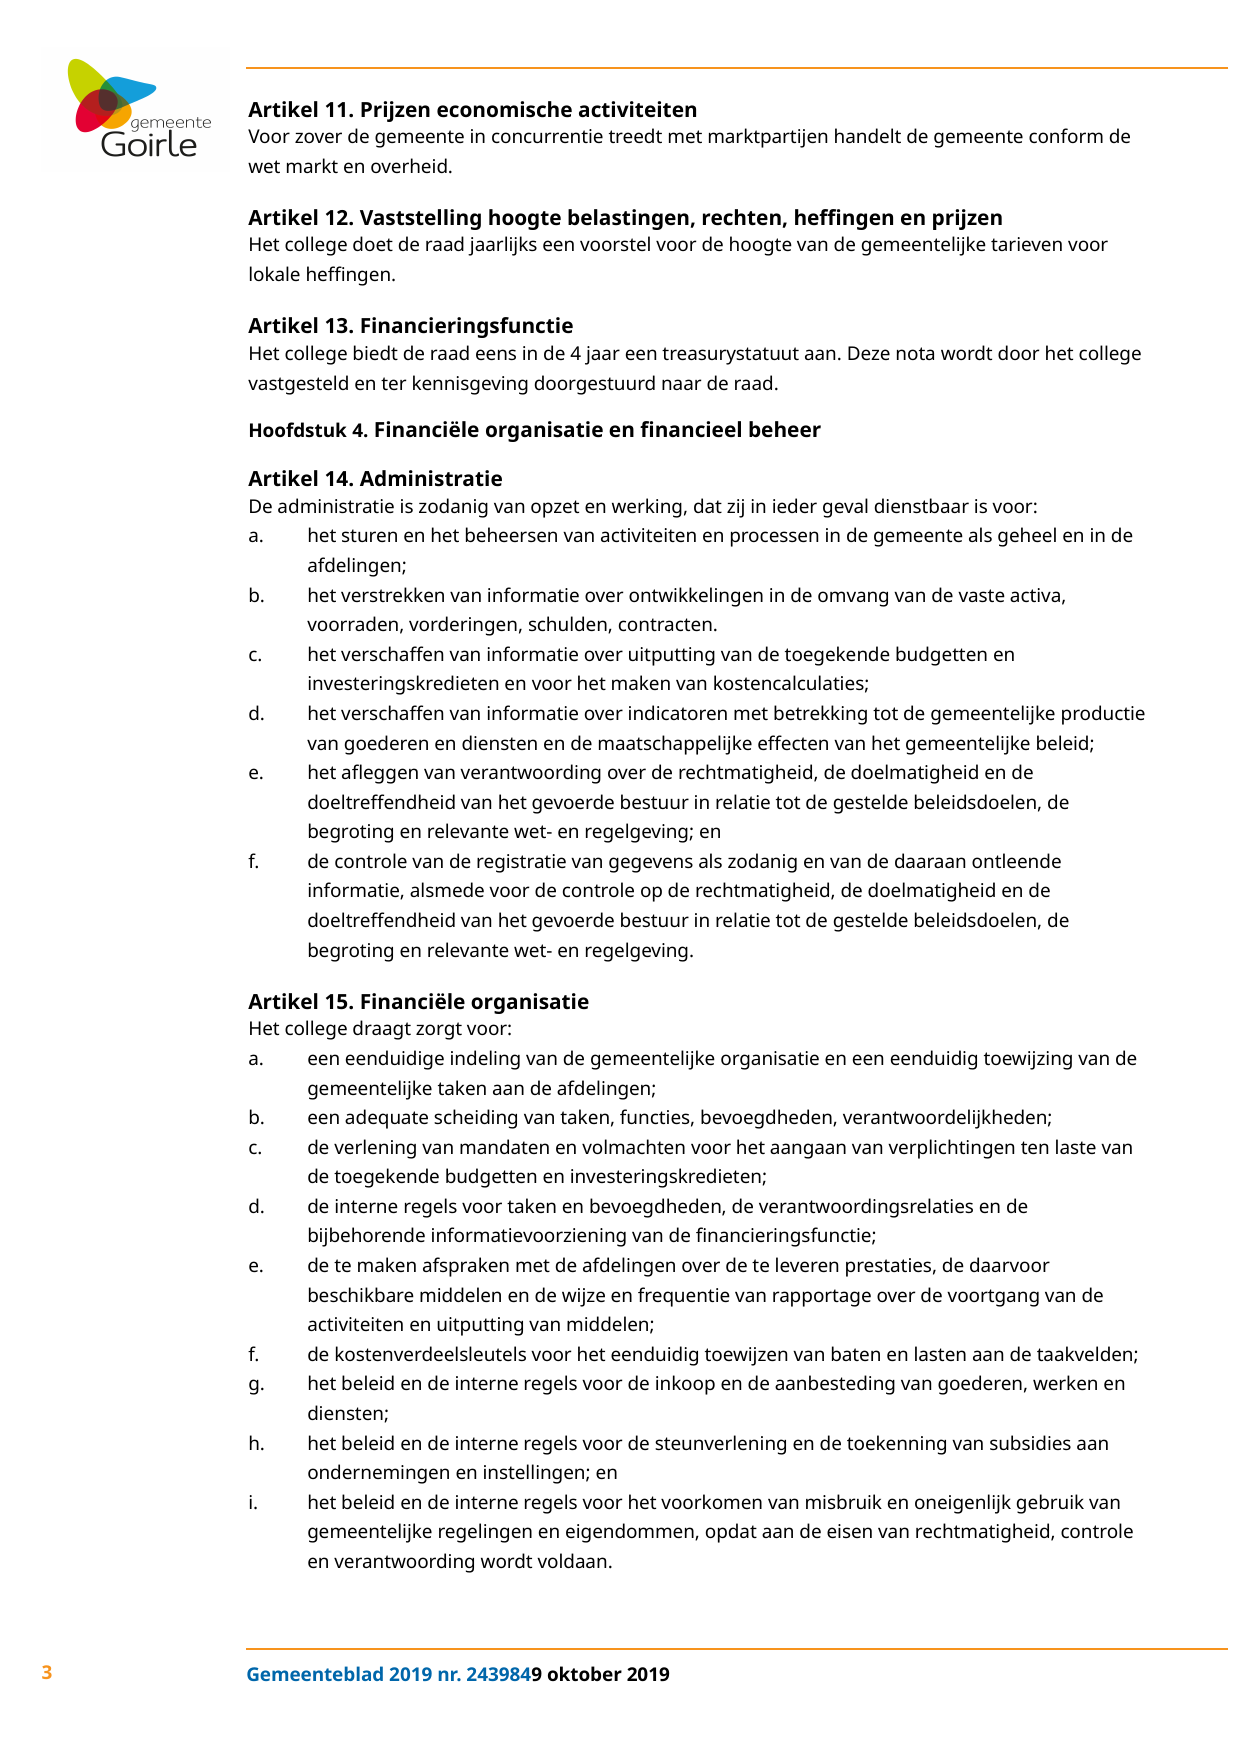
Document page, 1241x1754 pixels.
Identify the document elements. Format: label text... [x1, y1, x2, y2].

list het afleggen van verantwoording over de rechtmatigheid, de doelmatigheid en de doeltreffendheid van het gevoerde bestuur in relatie tot de gestelde beleidsdoelen, de begroting en relevante wet- en regelgeving; en [248, 759, 1152, 844]
list het verstrekken van informatie over ontwikkelingen in de omvang van de vaste activa, voorraden, vorderingen, schulden, contracten. [248, 582, 1152, 637]
text Het college draagt zorgt voor: [248, 1016, 1152, 1041]
list een adequate scheiding van taken, functies, bevoegdheden, verantwoordelijkheden; [248, 1104, 1152, 1130]
list de verlening van mandaten en volmachten voor het aangaan van verplichtingen ten laste van de toegekende budgetten en investeringskredieten; [248, 1134, 1152, 1189]
list het sturen en het beheersen van activiteiten en processen in de gemeente als geheel en in de afdelingen; [248, 523, 1152, 578]
list het verschaffen van informatie over uitputting van de toegekende budgetten en investeringskredieten en voor het maken van kostencalculaties; [248, 641, 1152, 696]
text Voor zover de gemeente in concurrentie treedt met marktpartijen handelt de gemeente conform de wet markt en overheid. [248, 123, 1152, 178]
list het beleid en de interne regels voor de steunverlening en de toekenning van subsidies aan ondernemingen en instellingen; en [248, 1430, 1152, 1485]
text Artikel 14. Administratie [248, 464, 1152, 493]
text Artikel 15. Financiële organisatie [248, 987, 1152, 1016]
text Het college biedt de raad eens in de 4 jaar een treasurystatuut aan. Deze nota wordt door het college vastgesteld en ter kennisgeving doorgestuurd naar de raad. [248, 340, 1152, 395]
list de controle van de registratie van gegevens als zodanig en van de daaraan ontleende informatie, alsmede voor de controle op de rechtmatigheid, de doelmatigheid en de doeltreffendheid van het gevoerde bestuur in relatie tot de gestelde beleidsdoelen, de begroting en relevante wet- en regelgeving. [248, 848, 1152, 962]
text Artikel 11. Prijzen economische activiteiten [248, 95, 1152, 123]
list de kostenverdeelsleutels voor het eenduidig toewijzen van baten en lasten aan de taakvelden; [248, 1341, 1152, 1367]
text Het college doet de raad jaarlijks een voorstel voor de hoogte van de gemeentelijke tarieven voor lokale heffingen. [248, 232, 1152, 287]
list een eenduidige indeling van de gemeentelijke organisatie en een eenduidig toewijzing van de gemeentelijke taken aan de afdelingen; [248, 1045, 1152, 1101]
list het beleid en de interne regels voor het voorkomen van misbruik en oneigenlijk gebruik van gemeentelijke regelingen en eigendommen, opdat aan de eisen van rechtmatigheid, controle en verantwoording wordt voldaan. [248, 1489, 1152, 1574]
list het verschaffen van informatie over indicatoren met betrekking tot de gemeentelijke productie van goederen en diensten en de maatschappelijke effecten van het gemeentelijke beleid; [248, 700, 1152, 755]
list de te maken afspraken met de afdelingen over de te leveren prestaties, de daarvoor beschikbare middelen en de wijze en frequentie van rapportage over de voortgang van de activiteiten en uitputting van middelen; [248, 1252, 1152, 1337]
list het beleid en de interne regels voor de inkoop en de aanbesteding van goederen, werken en diensten; [248, 1371, 1152, 1426]
text De administratie is zodanig van opzet en werking, dat zij in ieder geval dienstbaar is voor: [248, 493, 1152, 519]
picture [41, 47, 231, 172]
text Artikel 13. Financieringsfunctie [248, 312, 1152, 340]
list de interne regels voor taken en bevoegdheden, de verantwoordingsrelaties en de bijbehorende informatievoorziening van de financieringsfunctie; [248, 1193, 1152, 1248]
text Artikel 12. Vaststelling hoogte belastingen, rechten, heffingen en prijzen [248, 203, 1152, 232]
text Hoofdstuk 4. Financiële organisatie en financieel beheer [248, 415, 1152, 444]
